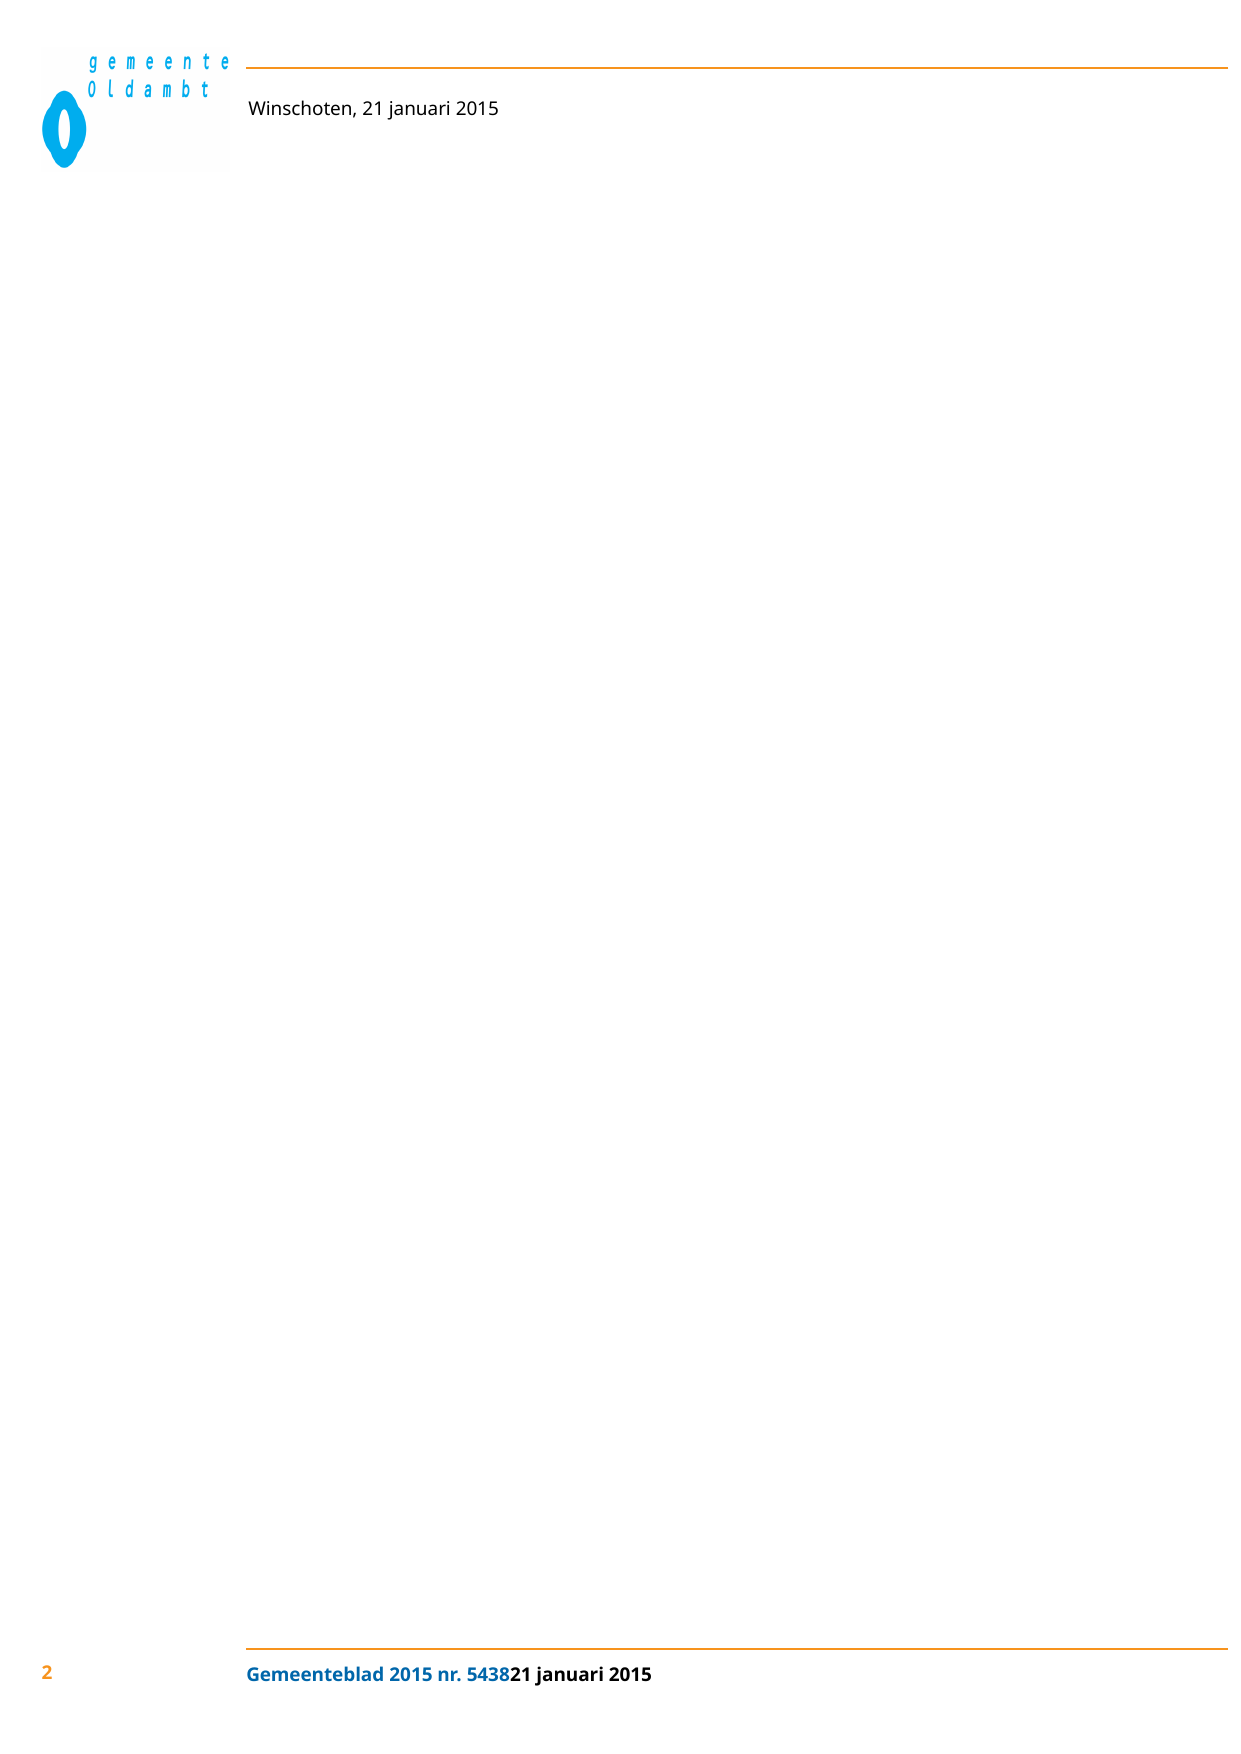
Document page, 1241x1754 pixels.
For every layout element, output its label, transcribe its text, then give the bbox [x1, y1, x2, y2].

text Winschoten, 21 januari 2015 [248, 95, 1152, 121]
picture [41, 47, 231, 172]
